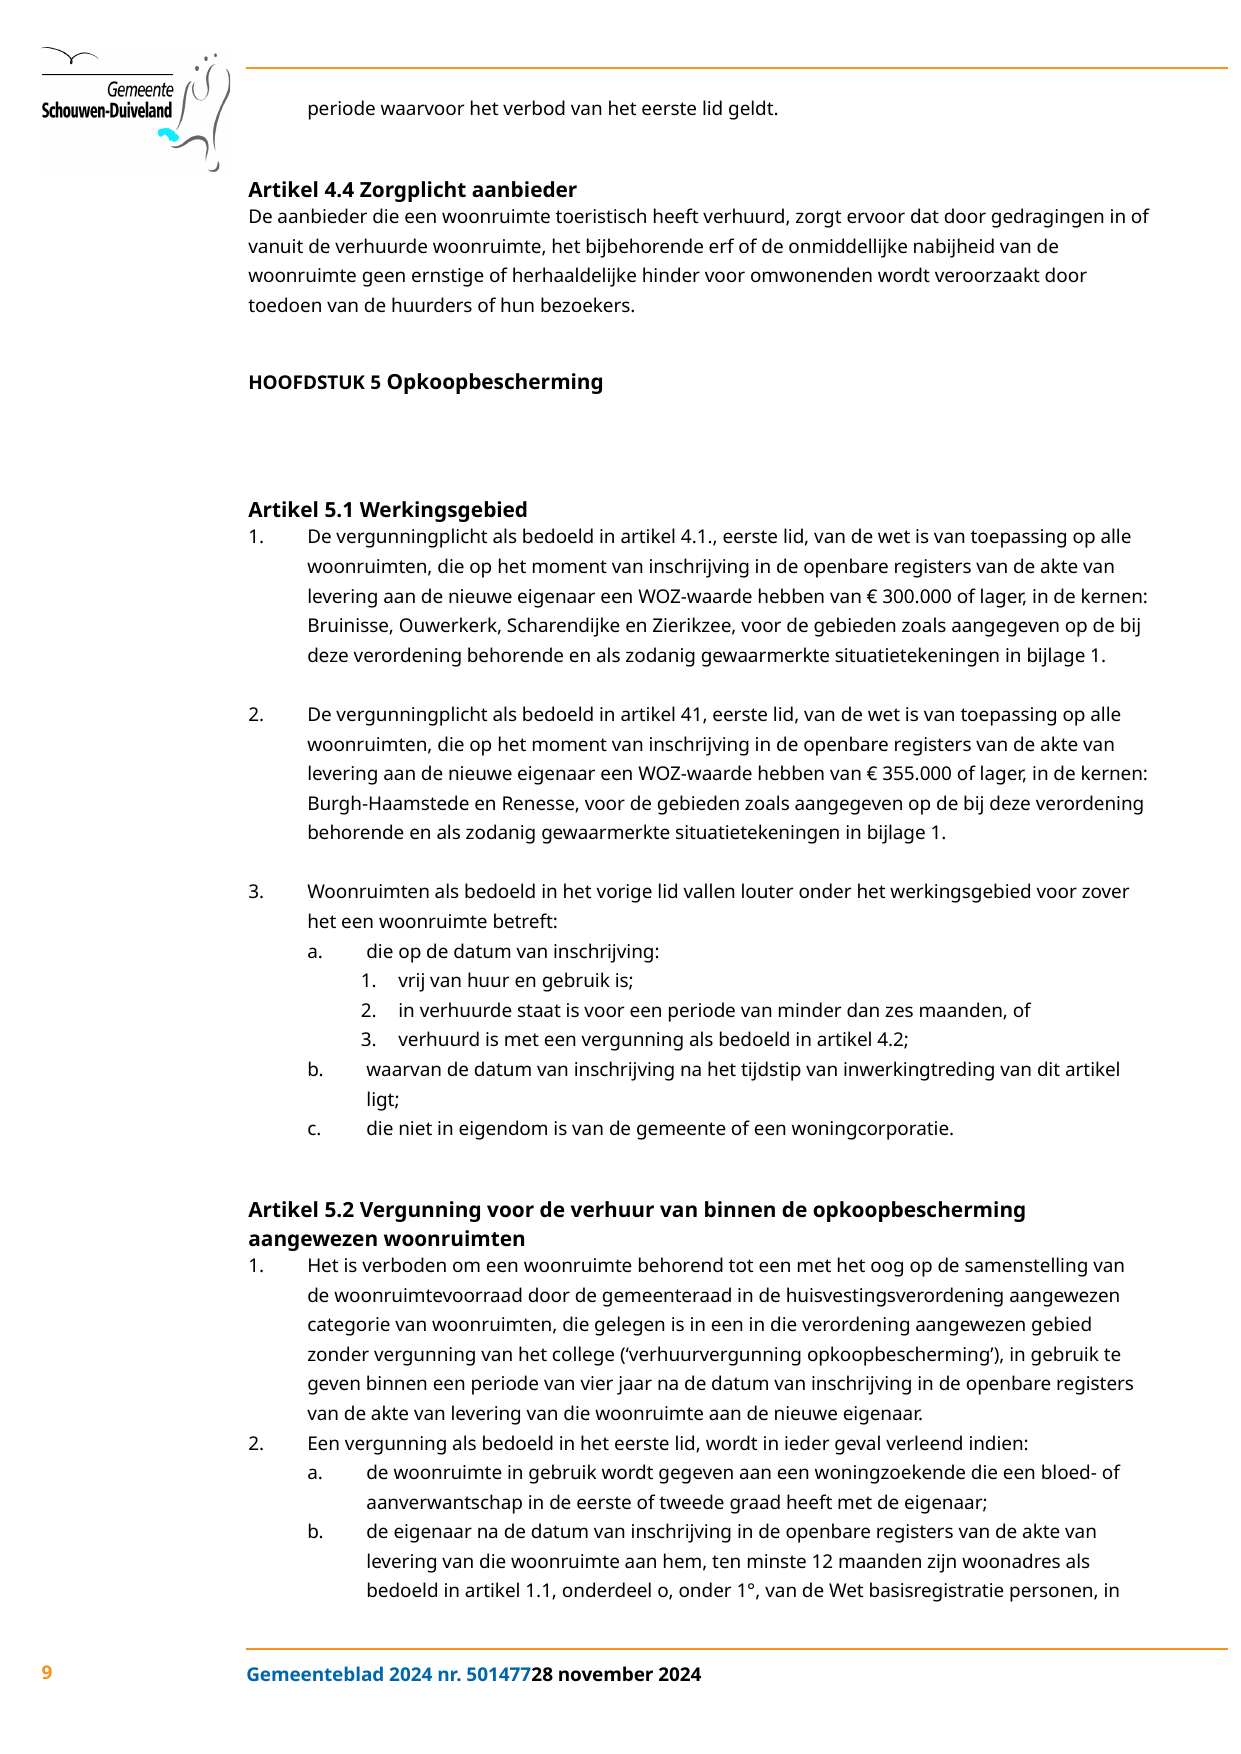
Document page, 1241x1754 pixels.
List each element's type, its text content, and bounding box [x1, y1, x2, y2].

list die op de datum van inschrijving: [307, 938, 1152, 964]
list de eigenaar na de datum van inschrijving in de openbare registers van de akte van levering van die woonruimte aan hem, ten minste 12 maanden zijn woonadres als bedoeld in artikel 1.1, onderdeel o, onder 1°, van de Wet basisregistratie personen, in [307, 1518, 1152, 1603]
picture [41, 47, 231, 172]
text HOOFDSTUK 5 Opkoopbescherming [248, 367, 1152, 396]
list Een vergunning als bedoeld in het eerste lid, wordt in ieder geval verleend indien: [248, 1430, 1152, 1456]
list De vergunningplicht als bedoeld in artikel 41, eerste lid, van de wet is van toepassing op alle woonruimten, die op het moment van inschrijving in de openbare registers van de akte van levering aan de nieuwe eigenaar een WOZ-waarde hebben van € 355.000 of lager, in de kernen: Burgh-Haamstede en Renesse, voor de gebieden zoals aangegeven op de bij deze verordening behorende en als zodanig gewaarmerkte situatietekeningen in bijlage 1. [248, 701, 1152, 845]
list in verhuurde staat is voor een periode van minder dan zes maanden, of [361, 997, 1152, 1023]
list vrij van huur en gebruik is; [361, 967, 1152, 993]
list verhuurd is met een vergunning als bedoeld in artikel 4.2; [361, 1027, 1152, 1052]
text De aanbieder die een woonruimte toeristisch heeft verhuurd, zorgt ervoor dat door gedragingen in of vanuit de verhuurde woonruimte, het bijbehorende erf of de onmiddellijke nabijheid van de woonruimte geen ernstige of herhaaldelijke hinder voor omwonenden wordt veroorzaakt door toedoen van de huurders of hun bezoekers. [248, 203, 1152, 318]
list Woonruimten als bedoeld in het vorige lid vallen louter onder het werkingsgebied voor zover het een woonruimte betreft: [248, 879, 1152, 934]
text Artikel 5.2 Vergunning voor de verhuur van binnen de opkoopbescherming aangewezen woonruimten [248, 1195, 1152, 1252]
list die niet in eigendom is van de gemeente of een woningcorporatie. [307, 1115, 1152, 1141]
text Artikel 5.1 Werkingsgebied [248, 495, 1152, 524]
list Het is verboden om een woonruimte behorend tot een met het oog op de samenstelling van de woonruimtevoorraad door de gemeenteraad in de huisvestingsverordening aangewezen categorie van woonruimten, die gelegen is in een in die verordening aangewezen gebied zonder vergunning van het college (‘verhuurvergunning opkoopbescherming’), in gebruik te geven binnen een periode van vier jaar na de datum van inschrijving in de openbare registers van de akte van levering van die woonruimte aan de nieuwe eigenaar. [248, 1252, 1152, 1426]
list periode waarvoor het verbod van het eerste lid geldt. [248, 95, 1152, 121]
text Artikel 4.4 Zorgplicht aanbieder [248, 175, 1152, 203]
list waarvan de datum van inschrijving na het tijdstip van inwerkingtreding van dit artikel ligt; [307, 1056, 1152, 1112]
list De vergunningplicht als bedoeld in artikel 4.1., eerste lid, van de wet is van toepassing op alle woonruimten, die op het moment van inschrijving in de openbare registers van de akte van levering aan de nieuwe eigenaar een WOZ-waarde hebben van € 300.000 of lager, in de kernen: Bruinisse, Ouwerkerk, Scharendijke en Zierikzee, voor de gebieden zoals aangegeven op de bij deze verordening behorende en als zodanig gewaarmerkte situatietekeningen in bijlage 1. [248, 524, 1152, 668]
list de woonruimte in gebruik wordt gegeven aan een woningzoekende die een bloed- of aanverwantschap in de eerste of tweede graad heeft met de eigenaar; [307, 1459, 1152, 1515]
